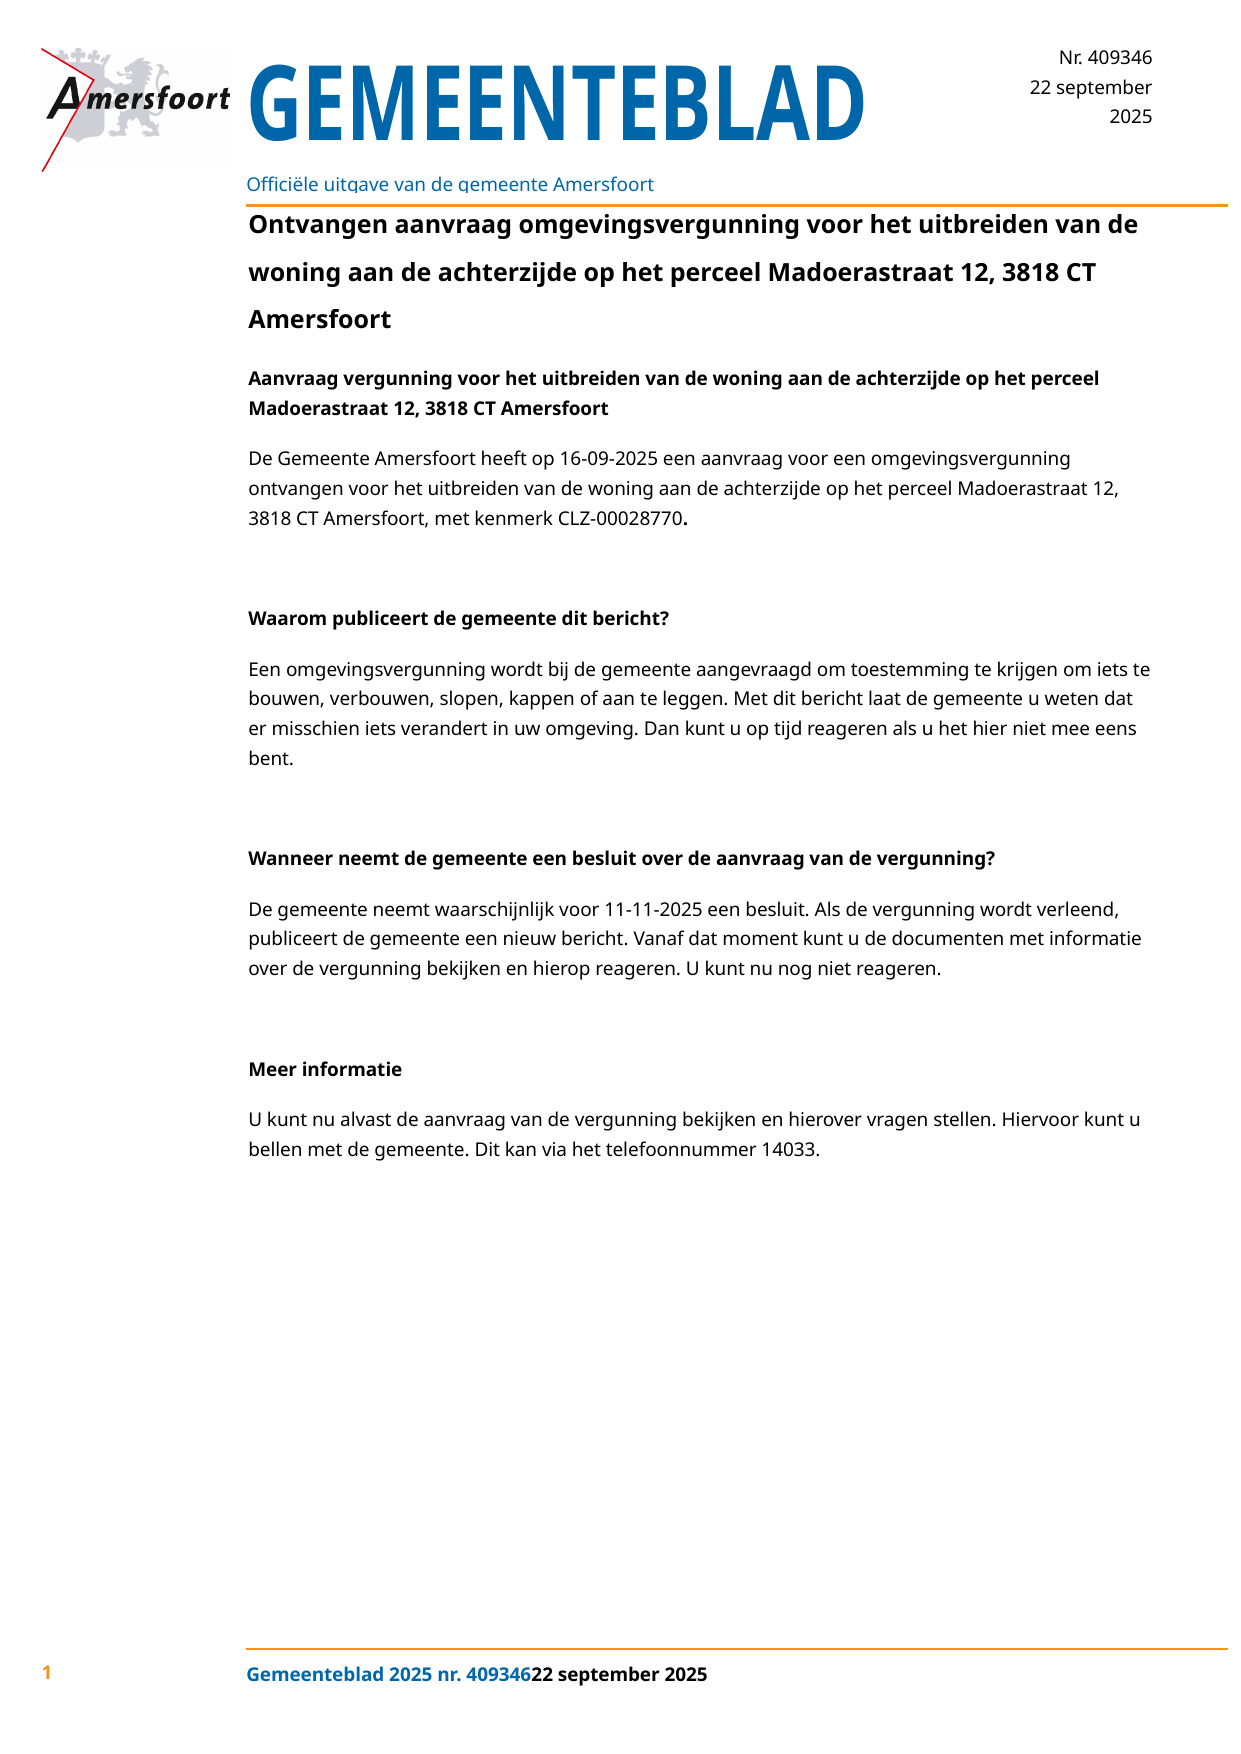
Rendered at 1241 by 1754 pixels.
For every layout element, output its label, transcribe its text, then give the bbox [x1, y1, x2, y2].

text Ontvangen aanvraag omgevingsvergunning voor het uitbreiden van de woning aan de achterzijde op het perceel Madoerastraat 12, 3818 CT Amersfoort [248, 207, 1152, 336]
text Wanneer neemt de gemeente een besluit over de aanvraag van de vergunning? [248, 846, 1152, 871]
text Aanvraag vergunning voor het uitbreiden van de woning aan de achterzijde op het perceel Madoerastraat 12, 3818 CT Amersfoort [248, 366, 1152, 421]
picture [41, 47, 231, 172]
text De Gemeente Amersfoort heeft op 16-09-2025 een aanvraag voor een omgevingsvergunning ontvangen voor het uitbreiden van de woning aan de achterzijde op het perceel Madoerastraat 12, 3818 CT Amersfoort, met kenmerk CLZ-00028770. [248, 446, 1152, 530]
text Meer informatie [248, 1056, 1152, 1082]
text Een omgevingsvergunning wordt bij de gemeente aangevraagd om toestemming te krijgen om iets te bouwen, verbouwen, slopen, kappen of aan te leggen. Met dit bericht laat de gemeente u weten dat er misschien iets verandert in uw omgeving. Dan kunt u op tijd reageren als u het hier niet mee eens bent. [248, 656, 1152, 770]
text Waarom publiceert de gemeente dit bericht? [248, 606, 1152, 631]
text De gemeente neemt waarschijnlijk voor 11-11-2025 een besluit. Als de vergunning wordt verleend, publiceert de gemeente een nieuw bericht. Vanaf dat moment kunt u de documenten met informatie over de vergunning bekijken en hierop reageren. U kunt nu nog niet reageren. [248, 896, 1152, 981]
text U kunt nu alvast de aanvraag van de vergunning bekijken en hierover vragen stellen. Hiervoor kunt u bellen met de gemeente. Dit kan via het telefoonnummer 14033. [248, 1106, 1152, 1162]
